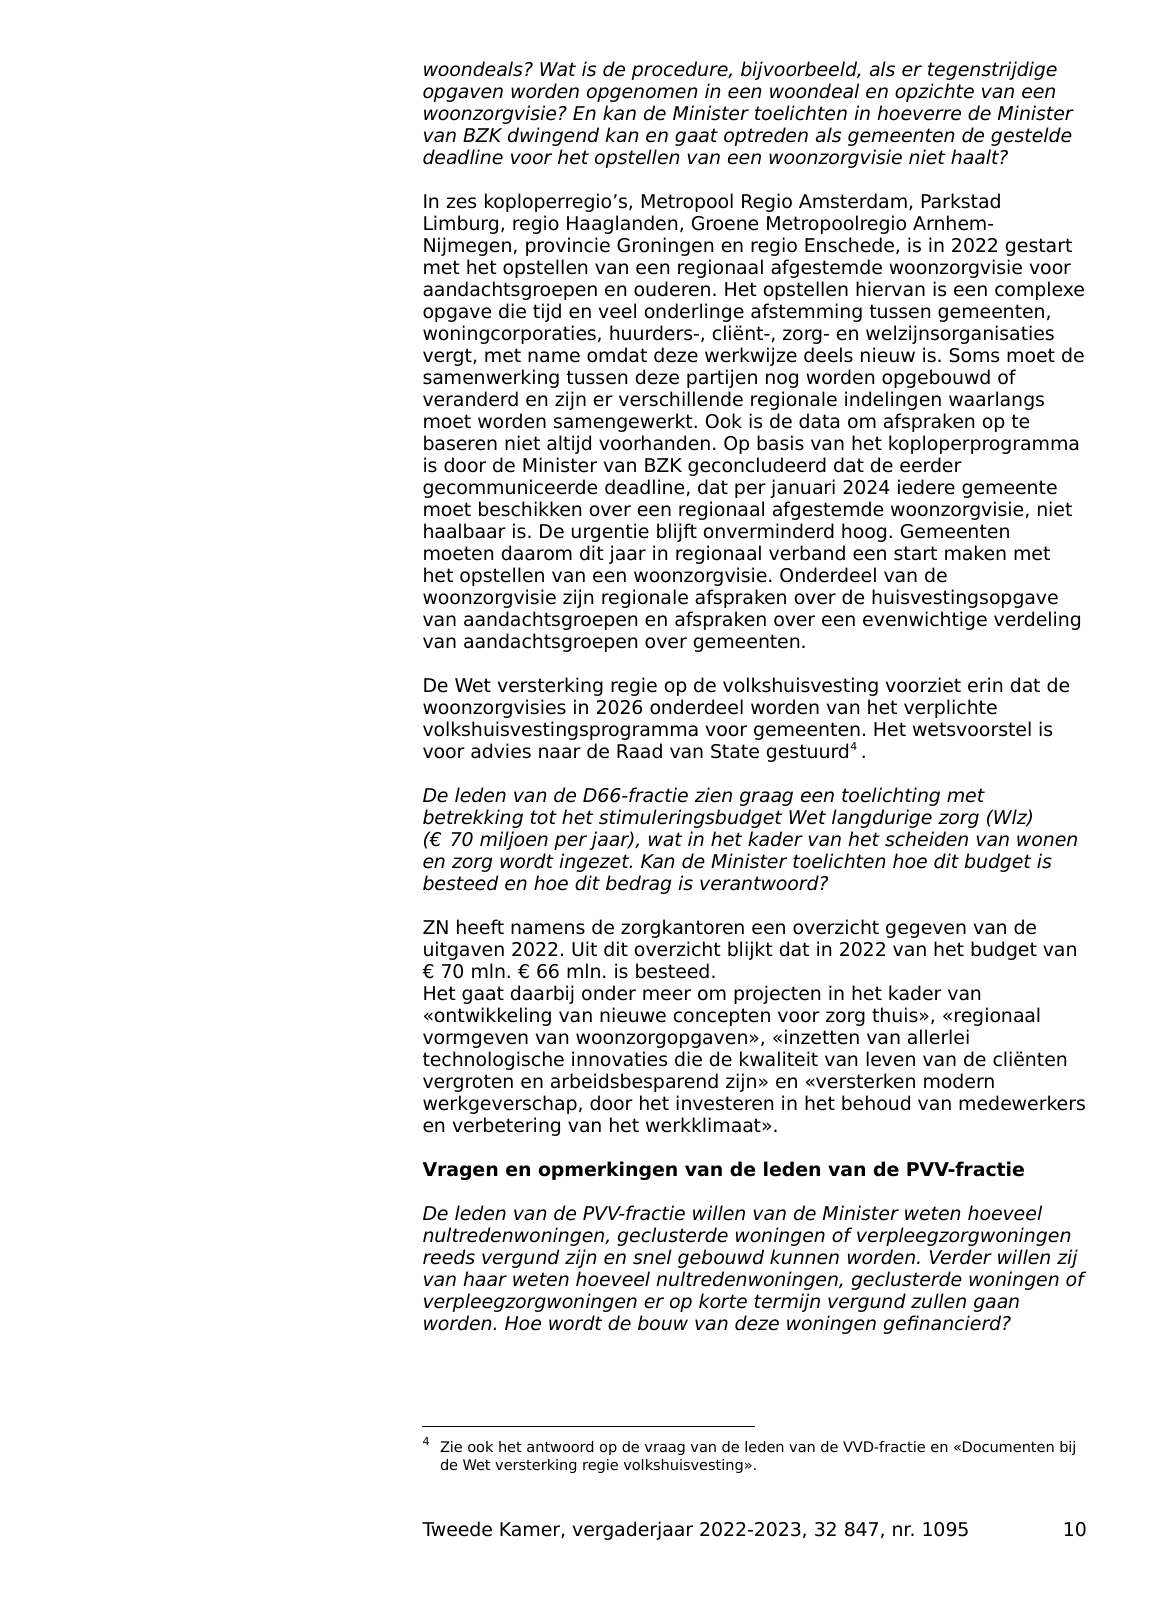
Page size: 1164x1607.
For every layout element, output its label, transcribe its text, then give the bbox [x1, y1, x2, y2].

subtitle Vragen en opmerkingen van de leden van de PVV-fractie [422, 1159, 1087, 1181]
text In zes koploperregio’s, Metropool Regio Amsterdam, Parkstad Limburg, regio Haaglanden, Groene Metropoolregio Arnhem-Nijmegen, provincie Groningen en regio Enschede, is in 2022 gestart met het opstellen van een regionaal afgestemde woonzorgvisie voor aandachtsgroepen en ouderen. Het opstellen hiervan is een complexe opgave die tijd en veel onderlinge afstemming tussen gemeenten, woningcorporaties, huurders-, cliënt-, zorg- en welzijnsorganisaties vergt, met name omdat deze werkwijze deels nieuw is. Soms moet de samenwerking tussen deze partijen nog worden opgebouwd of veranderd en zijn er verschillende regionale indelingen waarlangs moet worden samengewerkt. Ook is de data om afspraken op te baseren niet altijd voorhanden. Op basis van het koploperprogramma is door de Minister van BZK geconcludeerd dat de eerder gecommuniceerde deadline, dat per januari 2024 iedere gemeente moet beschikken over een regionaal afgestemde woonzorgvisie, niet haalbaar is. De urgentie blijft onverminderd hoog. Gemeenten moeten daarom dit jaar in regionaal verband een start maken met het opstellen van een woonzorgvisie. Onderdeel van de woonzorgvisie zijn regionale afspraken over de huisvestingsopgave van aandachtsgroepen en afspraken over een evenwichtige verdeling van aandachtsgroepen over gemeenten. [422, 191, 1087, 653]
text De leden van de PVV-fractie willen van de Minister weten hoeveel nultredenwoningen, geclusterde woningen of verpleegzorgwoningen reeds vergund zijn en snel gebouwd kunnen worden. Verder willen zij van haar weten hoeveel nultredenwoningen, geclusterde woningen of verpleegzorgwoningen er op korte termijn vergund zullen gaan worden. Hoe wordt de bouw van deze woningen gefinancierd? [422, 1203, 1087, 1335]
text Zie ook het antwoord op de vraag van de leden van de VVD-fractie en «Documenten bij de Wet versterking regie volkshuisvesting». [422, 1435, 1087, 1474]
text Het gaat daarbij onder meer om projecten in het kader van «ontwikkeling van nieuwe concepten voor zorg thuis», «regionaal vormgeven van woonzorgopgaven», «inzetten van allerlei technologische innovaties die de kwaliteit van leven van de cliënten vergroten en arbeidsbesparend zijn» en «versterken modern werkgeverschap, door het investeren in het behoud van medewerkers en verbetering van het werkklimaat». [422, 983, 1087, 1137]
text De leden van de D66-fractie zien graag een toelichting met betrekking tot het stimuleringsbudget Wet langdurige zorg (Wlz) (€ 70 miljoen per jaar), wat in het kader van het scheiden van wonen en zorg wordt ingezet. Kan de Minister toelichten hoe dit budget is besteed en hoe dit bedrag is verantwoord? [422, 785, 1087, 895]
text ZN heeft namens de zorgkantoren een overzicht gegeven van de uitgaven 2022. Uit dit overzicht blijkt dat in 2022 van het budget van € 70 mln. € 66 mln. is besteed. [422, 917, 1087, 983]
text woondeals? Wat is de procedure, bijvoorbeeld, als er tegenstrijdige opgaven worden opgenomen in een woondeal en opzichte van een woonzorgvisie? En kan de Minister toelichten in hoeverre de Minister van BZK dwingend kan en gaat optreden als gemeenten de gestelde deadline voor het opstellen van een woonzorgvisie niet haalt? [422, 59, 1087, 169]
text De Wet versterking regie op de volkshuisvesting voorziet erin dat de woonzorgvisies in 2026 onderdeel worden van het verplichte volkshuisvestingsprogramma voor gemeenten. Het wetsvoorstel is voor advies naar de Raad van State gestuurd. [422, 675, 1087, 763]
